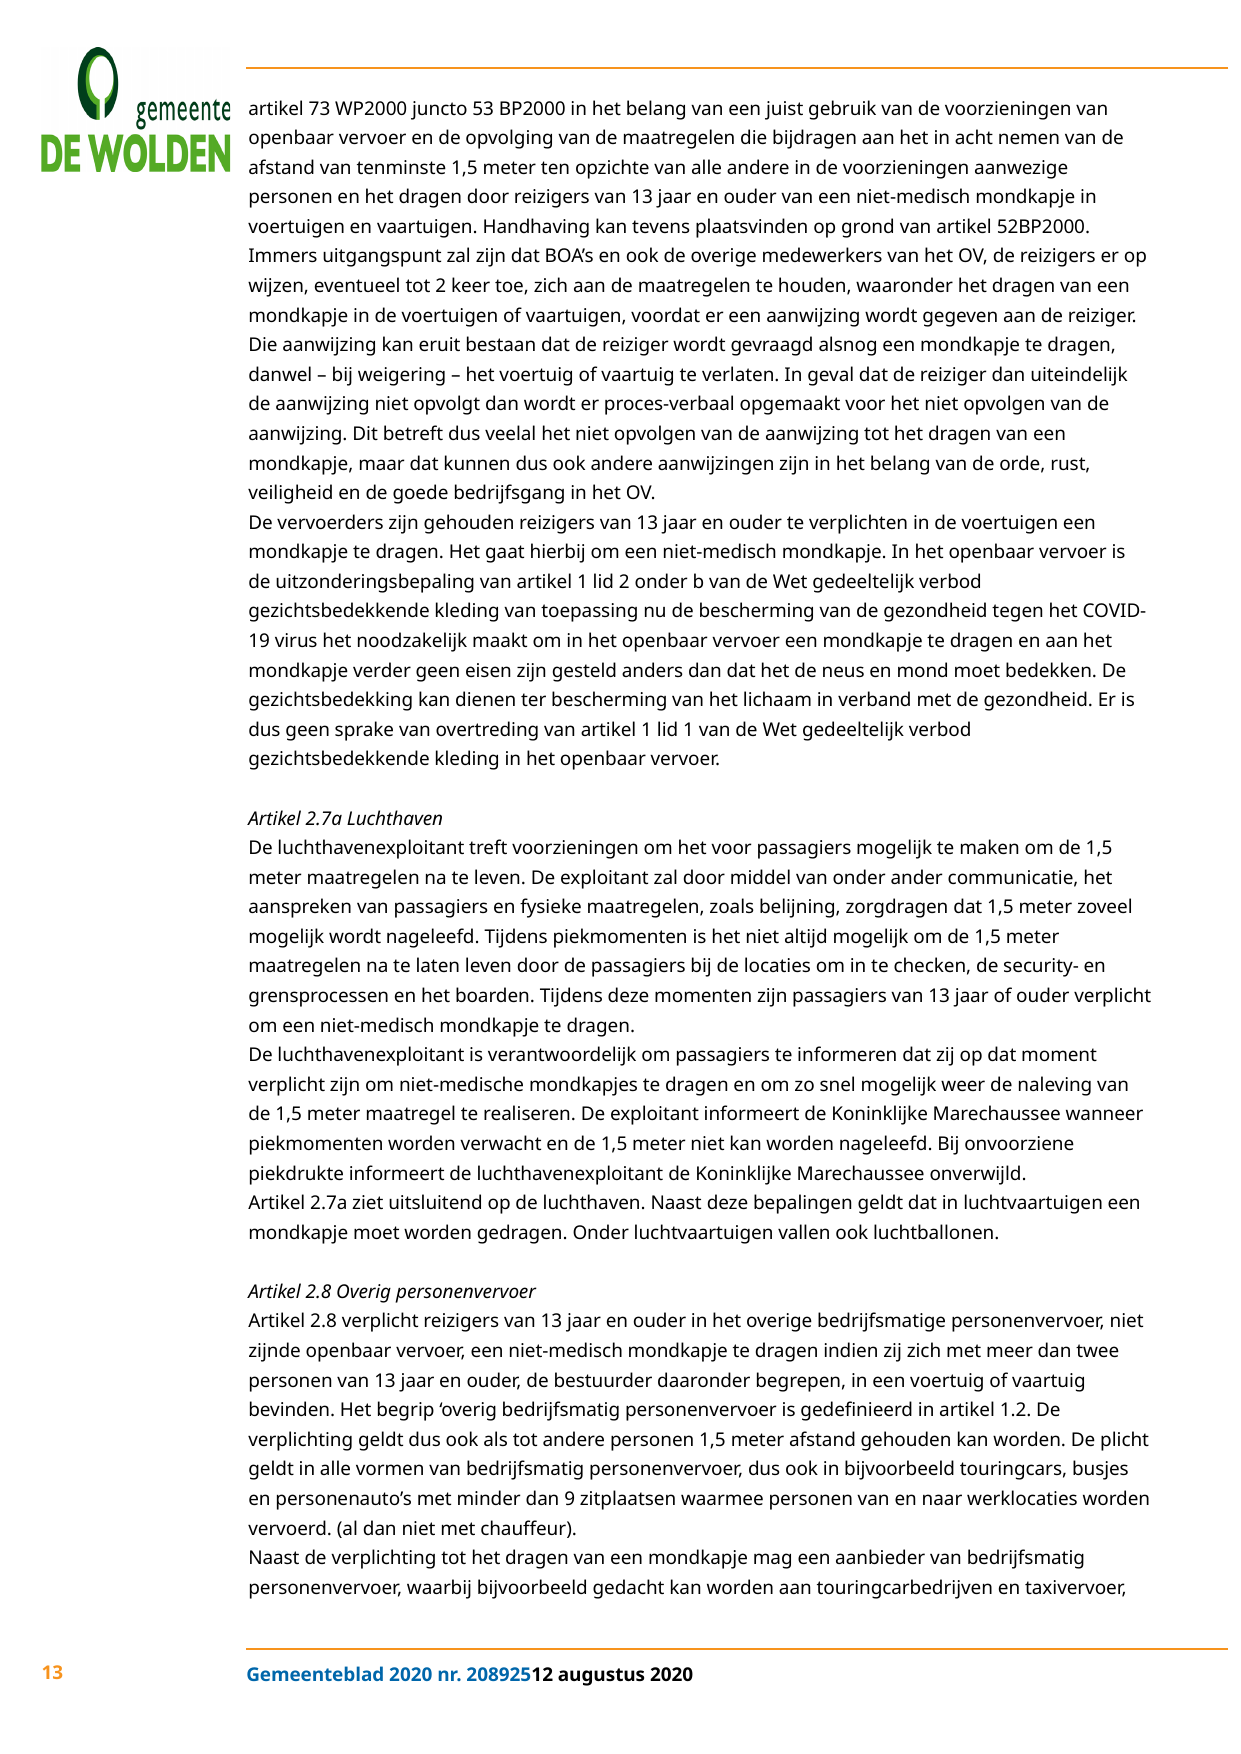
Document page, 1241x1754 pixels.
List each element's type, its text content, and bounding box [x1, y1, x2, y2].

picture [41, 47, 231, 172]
text Immers uitgangspunt zal zijn dat BOA’s en ook de overige medewerkers van het OV, de reizigers er op wijzen, eventueel tot 2 keer toe, zich aan de maatregelen te houden, waaronder het dragen van een mondkapje in de voertuigen of vaartuigen, voordat er een aanwijzing wordt gegeven aan de reiziger. Die aanwijzing kan eruit bestaan dat de reiziger wordt gevraagd alsnog een mondkapje te dragen, danwel – bij weigering – het voertuig of vaartuig te verlaten. In geval dat de reiziger dan uiteindelijk de aanwijzing niet opvolgt dan wordt er proces-verbaal opgemaakt voor het niet opvolgen van de aanwijzing. Dit betreft dus veelal het niet opvolgen van de aanwijzing tot het dragen van een mondkapje, maar dat kunnen dus ook andere aanwijzingen zijn in het belang van de orde, rust, veiligheid en de goede bedrijfsgang in het OV. [248, 243, 1152, 505]
text Artikel 2.7a ziet uitsluitend op de luchthaven. Naast deze bepalingen geldt dat in luchtvaartuigen een mondkapje moet worden gedragen. Onder luchtvaartuigen vallen ook luchtballonen. [248, 1189, 1152, 1245]
text artikel 73 WP2000 juncto 53 BP2000 in het belang van een juist gebruik van de voorzieningen van openbaar vervoer en de opvolging van de maatregelen die bijdragen aan het in acht nemen van de afstand van tenminste 1,5 meter ten opzichte van alle andere in de voorzieningen aanwezige personen en het dragen door reizigers van 13 jaar en ouder van een niet-medisch mondkapje in voertuigen en vaartuigen. Handhaving kan tevens plaatsvinden op grond van artikel 52BP2000. [248, 95, 1152, 239]
text Naast de verplichting tot het dragen van een mondkapje mag een aanbieder van bedrijfsmatig personenvervoer, waarbij bijvoorbeeld gedacht kan worden aan touringcarbedrijven en taxivervoer, [248, 1544, 1152, 1600]
text Artikel 2.8 verplicht reizigers van 13 jaar en ouder in het overige bedrijfsmatige personenvervoer, niet zijnde openbaar vervoer, een niet-medisch mondkapje te dragen indien zij zich met meer dan twee personen van 13 jaar en ouder, de bestuurder daaronder begrepen, in een voertuig of vaartuig bevinden. Het begrip ‘overig bedrijfsmatig personenvervoer is gedefinieerd in artikel 1.2. De verplichting geldt dus ook als tot andere personen 1,5 meter afstand gehouden kan worden. De plicht geldt in alle vormen van bedrijfsmatig personenvervoer, dus ook in bijvoorbeeld touringcars, busjes en personenauto’s met minder dan 9 zitplaatsen waarmee personen van en naar werklocaties worden vervoerd. (al dan niet met chauffeur). [248, 1308, 1152, 1541]
text Artikel 2.7a Luchthaven [248, 805, 1152, 831]
text De vervoerders zijn gehouden reizigers van 13 jaar en ouder te verplichten in de voertuigen een mondkapje te dragen. Het gaat hierbij om een niet-medisch mondkapje. In het openbaar vervoer is de uitzonderingsbepaling van artikel 1 lid 2 onder b van de Wet gedeeltelijk verbod gezichtsbedekkende kleding van toepassing nu de bescherming van de gezondheid tegen het COVID-19 virus het noodzakelijk maakt om in het openbaar vervoer een mondkapje te dragen en aan het mondkapje verder geen eisen zijn gesteld anders dan dat het de neus en mond moet bedekken. De gezichtsbedekking kan dienen ter bescherming van het lichaam in verband met de gezondheid. Er is dus geen sprake van overtreding van artikel 1 lid 1 van de Wet gedeeltelijk verbod gezichtsbedekkende kleding in het openbaar vervoer. [248, 509, 1152, 771]
text Artikel 2.8 Overig personenvervoer [248, 1278, 1152, 1304]
text De luchthavenexploitant is verantwoordelijk om passagiers te informeren dat zij op dat moment verplicht zijn om niet-medische mondkapjes te dragen en om zo snel mogelijk weer de naleving van de 1,5 meter maatregel te realiseren. De exploitant informeert de Koninklijke Marechaussee wanneer piekmomenten worden verwacht en de 1,5 meter niet kan worden nageleefd. Bij onvoorziene piekdrukte informeert de luchthavenexploitant de Koninklijke Marechaussee onverwijld. [248, 1041, 1152, 1186]
text De luchthavenexploitant treft voorzieningen om het voor passagiers mogelijk te maken om de 1,5 meter maatregelen na te leven. De exploitant zal door middel van onder ander communicatie, het aanspreken van passagiers en fysieke maatregelen, zoals belijning, zorgdragen dat 1,5 meter zoveel mogelijk wordt nageleefd. Tijdens piekmomenten is het niet altijd mogelijk om de 1,5 meter maatregelen na te laten leven door de passagiers bij de locaties om in te checken, de security- en grensprocessen en het boarden. Tijdens deze momenten zijn passagiers van 13 jaar of ouder verplicht om een niet-medisch mondkapje te dragen. [248, 834, 1152, 1038]
